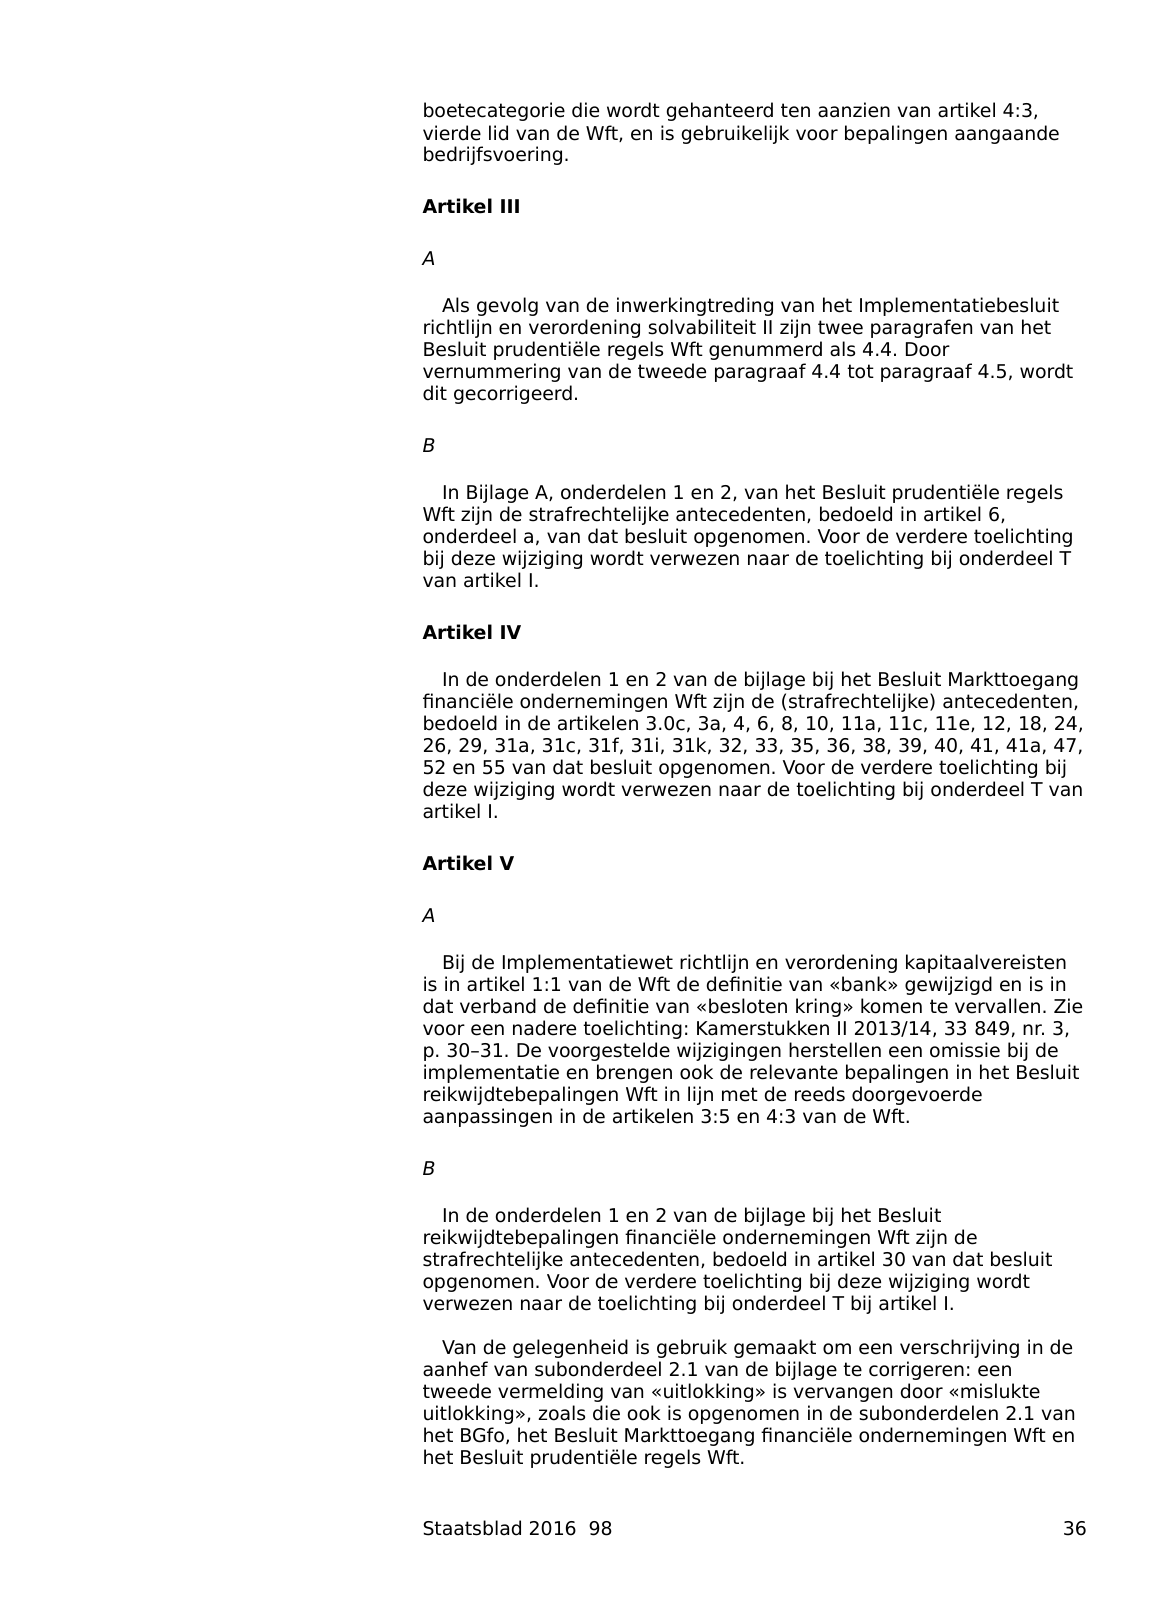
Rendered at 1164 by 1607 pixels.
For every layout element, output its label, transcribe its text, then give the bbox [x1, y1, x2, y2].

subtitle A [422, 248, 1087, 270]
subtitle A [422, 905, 1087, 927]
subtitle Artikel IV [422, 622, 1087, 644]
subtitle Artikel III [422, 196, 1087, 218]
text boetecategorie die wordt gehanteerd ten aanzien van artikel 4:3, vierde lid van de Wft, en is gebruikelijk voor bepalingen aangaande bedrijfsvoering. [422, 100, 1087, 166]
text Bij de Implementatiewet richtlijn en verordening kapitaalvereisten is in artikel 1:1 van de Wft de definitie van «bank» gewijzigd en is in dat verband de definitie van «besloten kring» komen te vervallen. Zie voor een nadere toelichting: Kamerstukken II 2013/14, 33 849, nr. 3, p. 30–31. De voorgestelde wijzigingen herstellen een omissie bij de implementatie en brengen ook de relevante bepalingen in het Besluit reikwijdtebepalingen Wft in lijn met de reeds doorgevoerde aanpassingen in de artikelen 3:5 en 4:3 van de Wft. [422, 952, 1087, 1128]
subtitle B [422, 435, 1087, 457]
subtitle B [422, 1158, 1087, 1180]
subtitle Artikel V [422, 853, 1087, 875]
text In Bijlage A, onderdelen 1 en 2, van het Besluit prudentiële regels Wft zijn de strafrechtelijke antecedenten, bedoeld in artikel 6, onderdeel a, van dat besluit opgenomen. Voor de verdere toelichting bij deze wijziging wordt verwezen naar de toelichting bij onderdeel T van artikel I. [422, 482, 1087, 592]
text Als gevolg van de inwerkingtreding van het Implementatiebesluit richtlijn en verordening solvabiliteit II zijn twee paragrafen van het Besluit prudentiële regels Wft genummerd als 4.4. Door vernummering van de tweede paragraaf 4.4 tot paragraaf 4.5, wordt dit gecorrigeerd. [422, 295, 1087, 405]
text Van de gelegenheid is gebruik gemaakt om een verschrijving in de aanhef van subonderdeel 2.1 van de bijlage te corrigeren: een tweede vermelding van «uitlokking» is vervangen door «mislukte uitlokking», zoals die ook is opgenomen in de subonderdelen 2.1 van het BGfo, het Besluit Markttoegang financiële ondernemingen Wft en het Besluit prudentiële regels Wft. [422, 1337, 1087, 1469]
text In de onderdelen 1 en 2 van de bijlage bij het Besluit reikwijdtebepalingen financiële ondernemingen Wft zijn de strafrechtelijke antecedenten, bedoeld in artikel 30 van dat besluit opgenomen. Voor de verdere toelichting bij deze wijziging wordt verwezen naar de toelichting bij onderdeel T bij artikel I. [422, 1205, 1087, 1314]
text In de onderdelen 1 en 2 van de bijlage bij het Besluit Markttoegang financiële ondernemingen Wft zijn de (strafrechtelijke) antecedenten, bedoeld in de artikelen 3.0c, 3a, 4, 6, 8, 10, 11a, 11c, 11e, 12, 18, 24, 26, 29, 31a, 31c, 31f, 31i, 31k, 32, 33, 35, 36, 38, 39, 40, 41, 41a, 47, 52 en 55 van dat besluit opgenomen. Voor de verdere toelichting bij deze wijziging wordt verwezen naar de toelichting bij onderdeel T van artikel I. [422, 669, 1087, 823]
